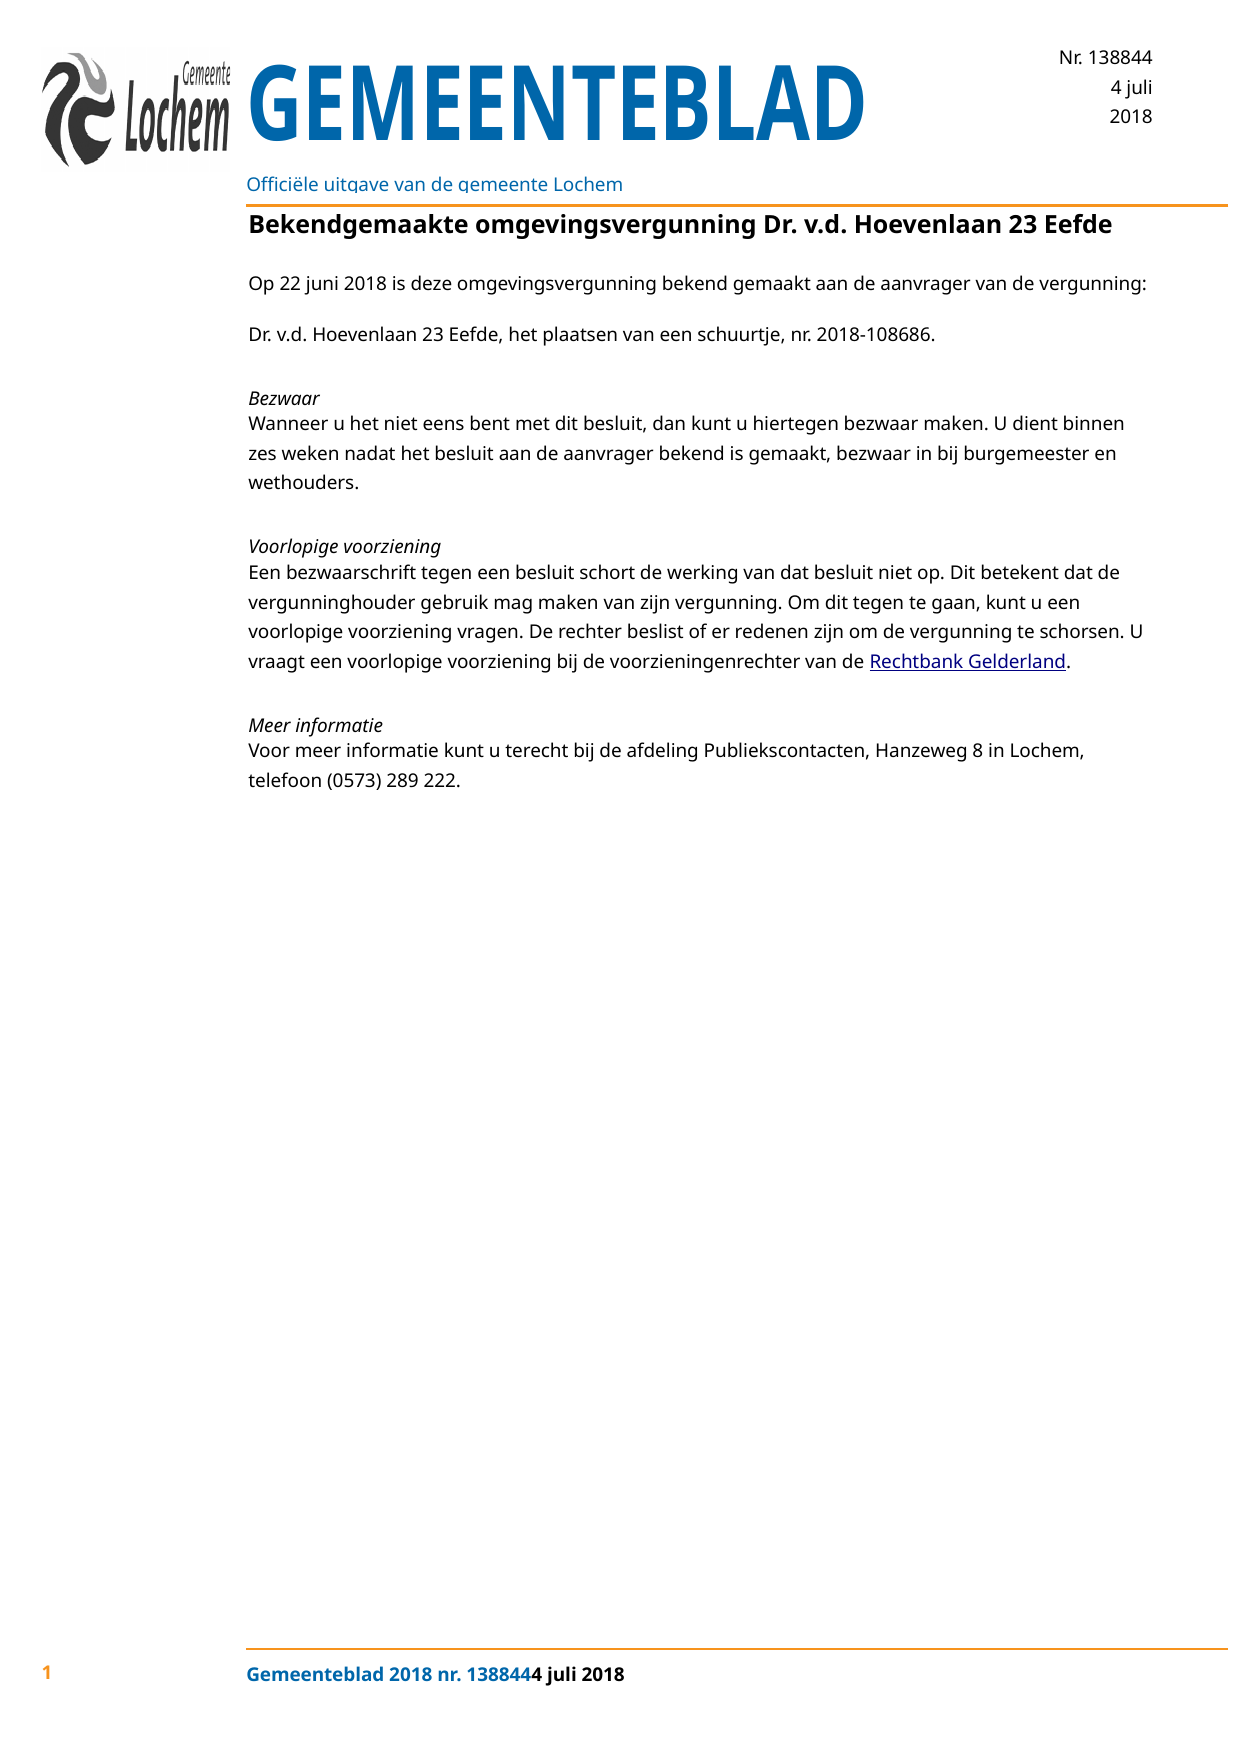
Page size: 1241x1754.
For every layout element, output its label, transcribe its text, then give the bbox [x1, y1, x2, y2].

text Op 22 juni 2018 is deze omgevingsvergunning bekend gemaakt aan de aanvrager van de vergunning: [248, 270, 1152, 296]
text Bekendgemaakte omgevingsvergunning Dr. v.d. Hoevenlaan 23 Eefde [248, 207, 1152, 241]
text Bezwaar [248, 385, 1152, 410]
text Dr. v.d. Hoevenlaan 23 Eefde, het plaatsen van een schuurtje, nr. 2018-108686. [248, 321, 1152, 346]
text Voor meer informatie kunt u terecht bij de afdeling Publiekscontacten, Hanzeweg 8 in Lochem, telefoon (0573) 289 222. [248, 738, 1152, 793]
text Voorlopige voorziening [248, 533, 1152, 559]
text Een bezwaarschrift tegen een besluit schort de werking van dat besluit niet op. Dit betekent dat de vergunninghouder gebruik mag maken van zijn vergunning. Om dit tegen te gaan, kunt u een voorlopige voorziening vragen. De rechter beslist of er redenen zijn om de vergunning te schorsen. U vraagt een voorlopige voorziening bij de voorzieningenrechter van de Rechtbank Gelderland. [248, 559, 1152, 674]
text Wanneer u het niet eens bent met dit besluit, dan kunt u hiertegen bezwaar maken. U dient binnen zes weken nadat het besluit aan de aanvrager bekend is gemaakt, bezwaar in bij burgemeester en wethouders. [248, 410, 1152, 495]
text Meer informatie [248, 712, 1152, 738]
picture [41, 47, 231, 172]
